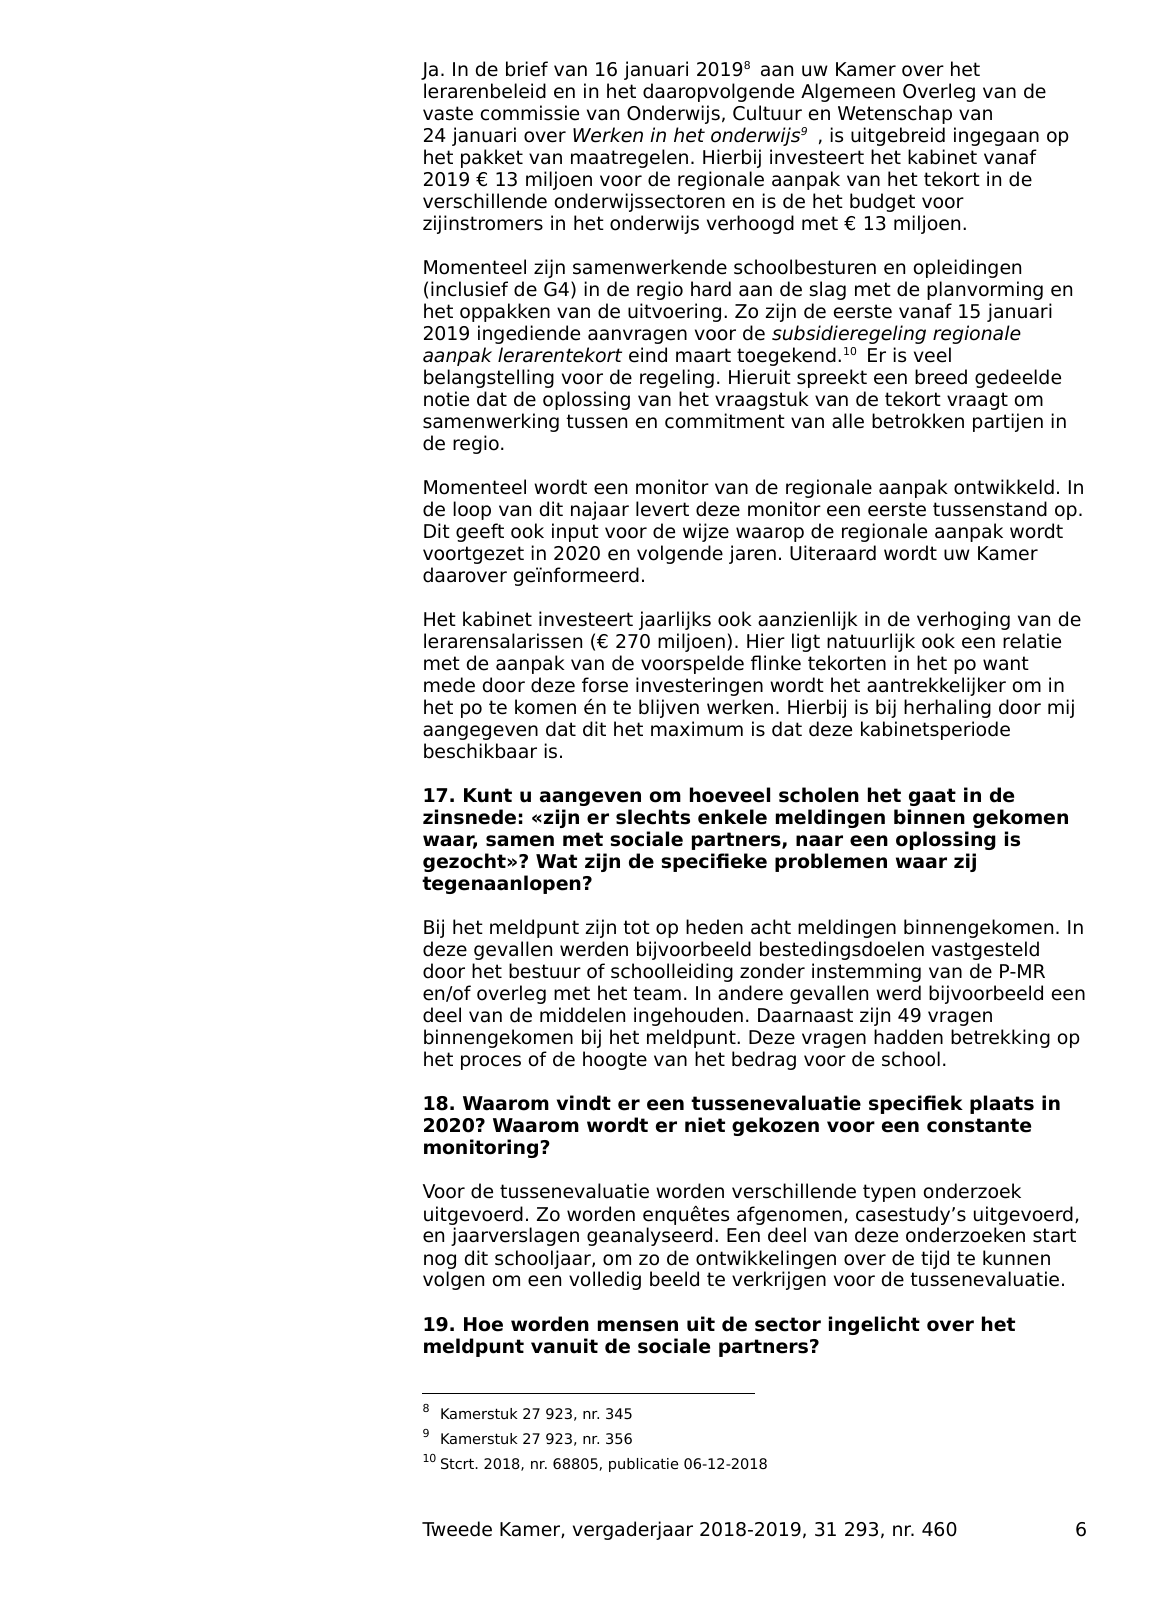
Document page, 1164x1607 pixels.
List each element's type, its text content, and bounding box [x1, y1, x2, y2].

text 17. Kunt u aangeven om hoeveel scholen het gaat in de zinsnede: «zijn er slechts enkele meldingen binnen gekomen waar, samen met sociale partners, naar een oplossing is gezocht»? Wat zijn de specifieke problemen waar zij tegenaanlopen? [422, 785, 1087, 895]
text 18. Waarom vindt er een tussenevaluatie specifiek plaats in 2020? Waarom wordt er niet gekozen voor een constante monitoring? [422, 1093, 1087, 1159]
text Kamerstuk 27 923, nr. 345 [422, 1402, 1087, 1424]
text Ja. In de brief van 16 januari 2019 aan uw Kamer over het lerarenbeleid en in het daaropvolgende Algemeen Overleg van de vaste commissie van Onderwijs, Cultuur en Wetenschap van 24 januari over Werken in het onderwijs , is uitgebreid ingegaan op het pakket van maatregelen. Hierbij investeert het kabinet vanaf 2019 € 13 miljoen voor de regionale aanpak van het tekort in de verschillende onderwijssectoren en is de het budget voor zijinstromers in het onderwijs verhoogd met € 13 miljoen. [422, 59, 1087, 235]
text 19. Hoe worden mensen uit de sector ingelicht over het meldpunt vanuit de sociale partners? [422, 1313, 1087, 1357]
text Momenteel wordt een monitor van de regionale aanpak ontwikkeld. In de loop van dit najaar levert deze monitor een eerste tussenstand op. Dit geeft ook input voor de wijze waarop de regionale aanpak wordt voortgezet in 2020 en volgende jaren. Uiteraard wordt uw Kamer daarover geïnformeerd. [422, 477, 1087, 587]
text Momenteel zijn samenwerkende schoolbesturen en opleidingen (inclusief de G4) in de regio hard aan de slag met de planvorming en het oppakken van de uitvoering. Zo zijn de eerste vanaf 15 januari 2019 ingediende aanvragen voor de subsidieregeling regionale aanpak lerarentekort eind maart toegekend. Er is veel belangstelling voor de regeling. Hieruit spreekt een breed gedeelde notie dat de oplossing van het vraagstuk van de tekort vraagt om samenwerking tussen en commitment van alle betrokken partijen in de regio. [422, 257, 1087, 455]
text Kamerstuk 27 923, nr. 356 [422, 1427, 1087, 1449]
text Voor de tussenevaluatie worden verschillende typen onderzoek uitgevoerd. Zo worden enquêtes afgenomen, casestudy’s uitgevoerd, en jaarverslagen geanalyseerd. Een deel van deze onderzoeken start nog dit schooljaar, om zo de ontwikkelingen over de tijd te kunnen volgen om een volledig beeld te verkrijgen voor de tussenevaluatie. [422, 1181, 1087, 1291]
text Bij het meldpunt zijn tot op heden acht meldingen binnengekomen. In deze gevallen werden bijvoorbeeld bestedingsdoelen vastgesteld door het bestuur of schoolleiding zonder instemming van de P-MR en/of overleg met het team. In andere gevallen werd bijvoorbeeld een deel van de middelen ingehouden. Daarnaast zijn 49 vragen binnengekomen bij het meldpunt. Deze vragen hadden betrekking op het proces of de hoogte van het bedrag voor de school. [422, 917, 1087, 1071]
text Het kabinet investeert jaarlijks ook aanzienlijk in de verhoging van de lerarensalarissen (€ 270 miljoen). Hier ligt natuurlijk ook een relatie met de aanpak van de voorspelde flinke tekorten in het po want mede door deze forse investeringen wordt het aantrekkelijker om in het po te komen én te blijven werken. Hierbij is bij herhaling door mij aangegeven dat dit het maximum is dat deze kabinetsperiode beschikbaar is. [422, 609, 1087, 763]
text Stcrt. 2018, nr. 68805, publicatie 06-12-2018 [422, 1452, 1087, 1474]
